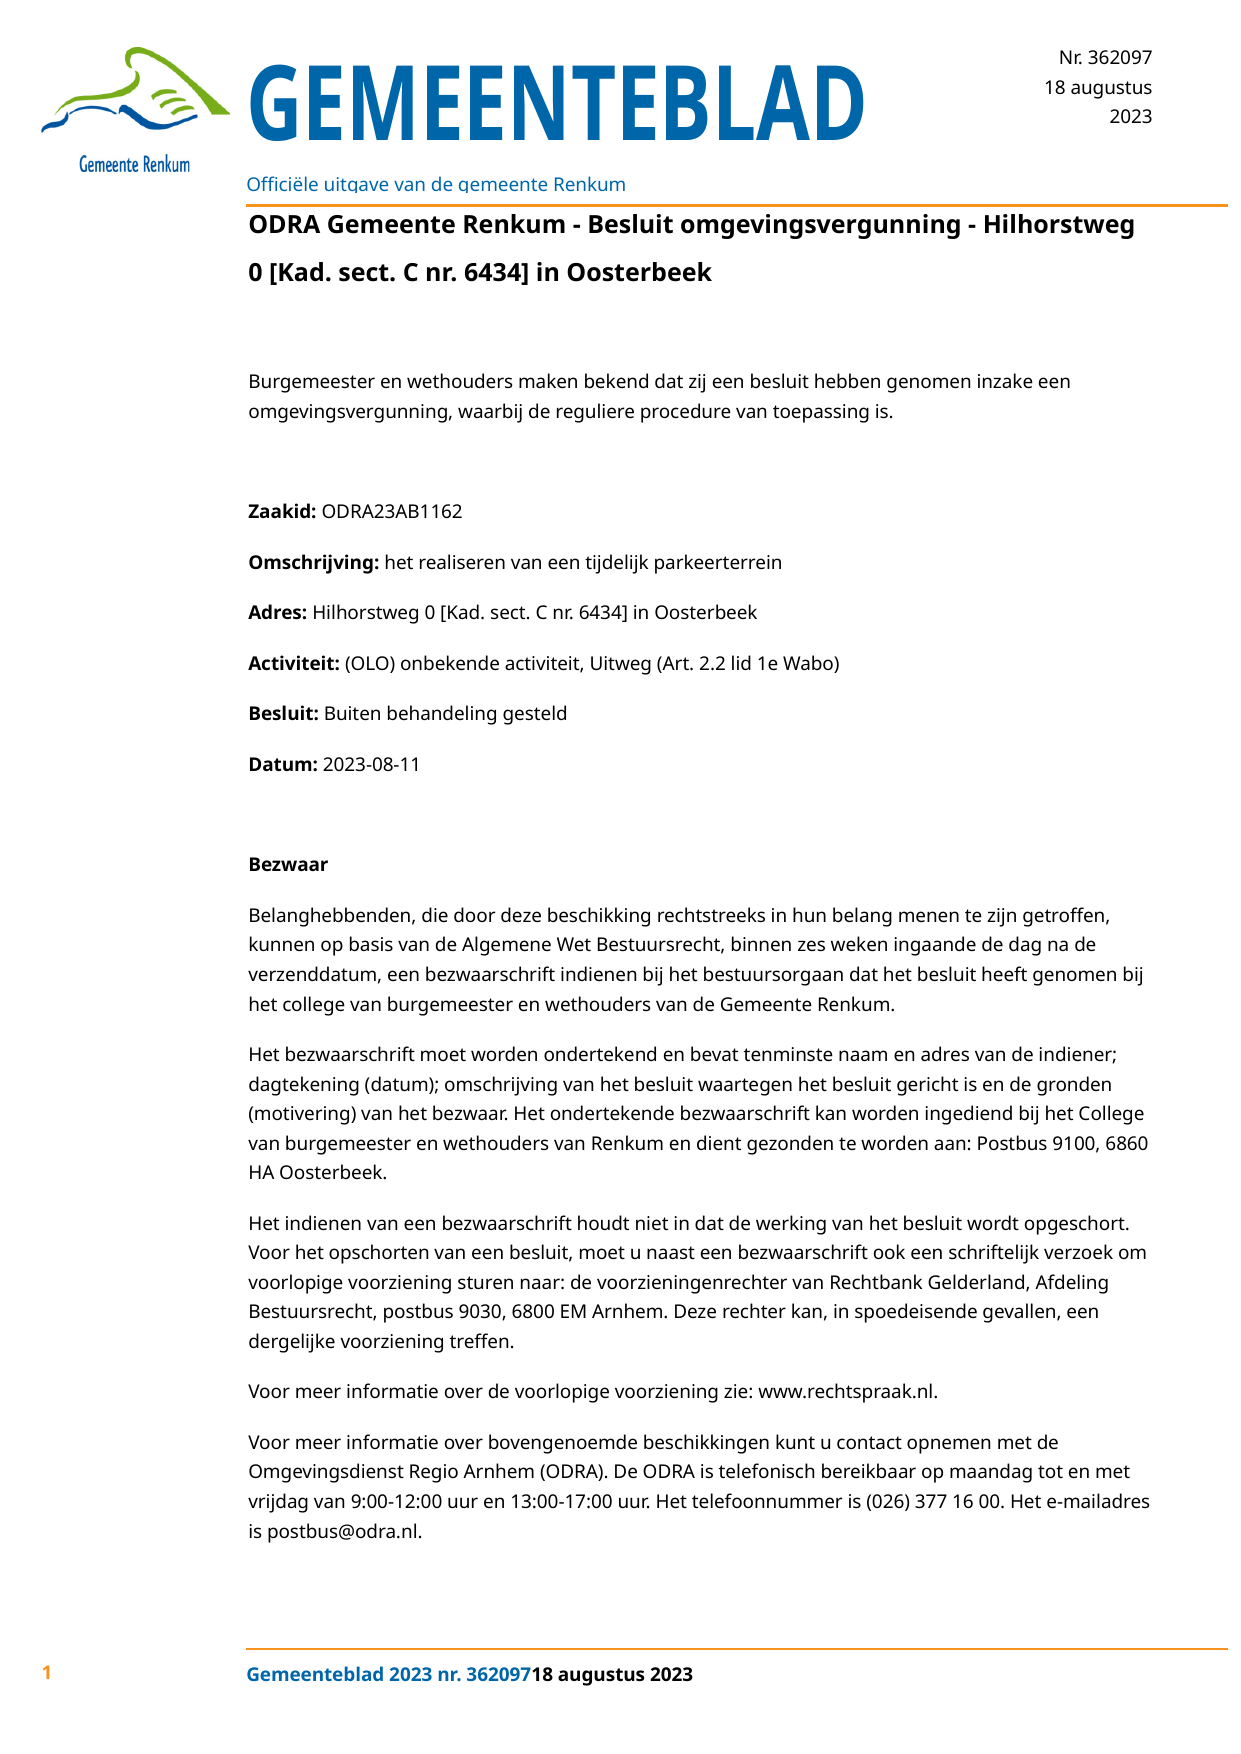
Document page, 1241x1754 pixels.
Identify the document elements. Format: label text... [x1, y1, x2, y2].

text ODRA Gemeente Renkum - Besluit omgevingsvergunning - Hilhorstweg 0 [Kad. sect. C nr. 6434] in Oosterbeek [248, 207, 1152, 288]
picture [41, 47, 231, 172]
text Voor meer informatie over de voorlopige voorziening zie: www.rechtspraak.nl. [248, 1379, 1152, 1404]
text Omschrijving: het realiseren van een tijdelijk parkeerterrein [248, 549, 1152, 575]
text Belanghebbenden, die door deze beschikking rechtstreeks in hun belang menen te zijn getroffen, kunnen op basis van de Algemene Wet Bestuursrecht, binnen zes weken ingaande de dag na de verzenddatum, een bezwaarschrift indienen bij het bestuursorgaan dat het besluit heeft genomen bij het college van burgemeester en wethouders van de Gemeente Renkum. [248, 902, 1152, 1017]
text Activiteit: (OLO) onbekende activiteit, Uitweg (Art. 2.2 lid 1e Wabo) [248, 650, 1152, 676]
text Bezwaar [248, 852, 1152, 877]
text Burgemeester en wethouders maken bekend dat zij een besluit hebben genomen inzake een omgevingsvergunning, waarbij de reguliere procedure van toepassing is. [248, 368, 1152, 424]
text Zaakid: ODRA23AB1162 [248, 499, 1152, 524]
text Het bezwaarschrift moet worden ondertekend en bevat tenminste naam en adres van de indiener; dagtekening (datum); omschrijving van het besluit waartegen het besluit gericht is en de gronden (motivering) van het bezwaar. Het ondertekende bezwaarschrift kan worden ingediend bij het College van burgemeester en wethouders van Renkum en dient gezonden te worden aan: Postbus 9100, 6860 HA Oosterbeek. [248, 1041, 1152, 1185]
text Adres: Hilhorstweg 0 [Kad. sect. C nr. 6434] in Oosterbeek [248, 599, 1152, 625]
text Datum: 2023-08-11 [248, 751, 1152, 777]
text Voor meer informatie over bovengenoemde beschikkingen kunt u contact opnemen met de Omgevingsdienst Regio Arnhem (ODRA). De ODRA is telefonisch bereikbaar op maandag tot en met vrijdag van 9:00-12:00 uur en 13:00-17:00 uur. Het telefoonnummer is (026) 377 16 00. Het e-mailadres is postbus@odra.nl. [248, 1429, 1152, 1544]
text Het indienen van een bezwaarschrift houdt niet in dat de werking van het besluit wordt opgeschort. Voor het opschorten van een besluit, moet u naast een bezwaarschrift ook een schriftelijk verzoek om voorlopige voorziening sturen naar: de voorzieningenrechter van Rechtbank Gelderland, Afdeling Bestuursrecht, postbus 9030, 6800 EM Arnhem. Deze rechter kan, in spoedeisende gevallen, een dergelijke voorziening treffen. [248, 1210, 1152, 1354]
text Besluit: Buiten behandeling gesteld [248, 700, 1152, 726]
